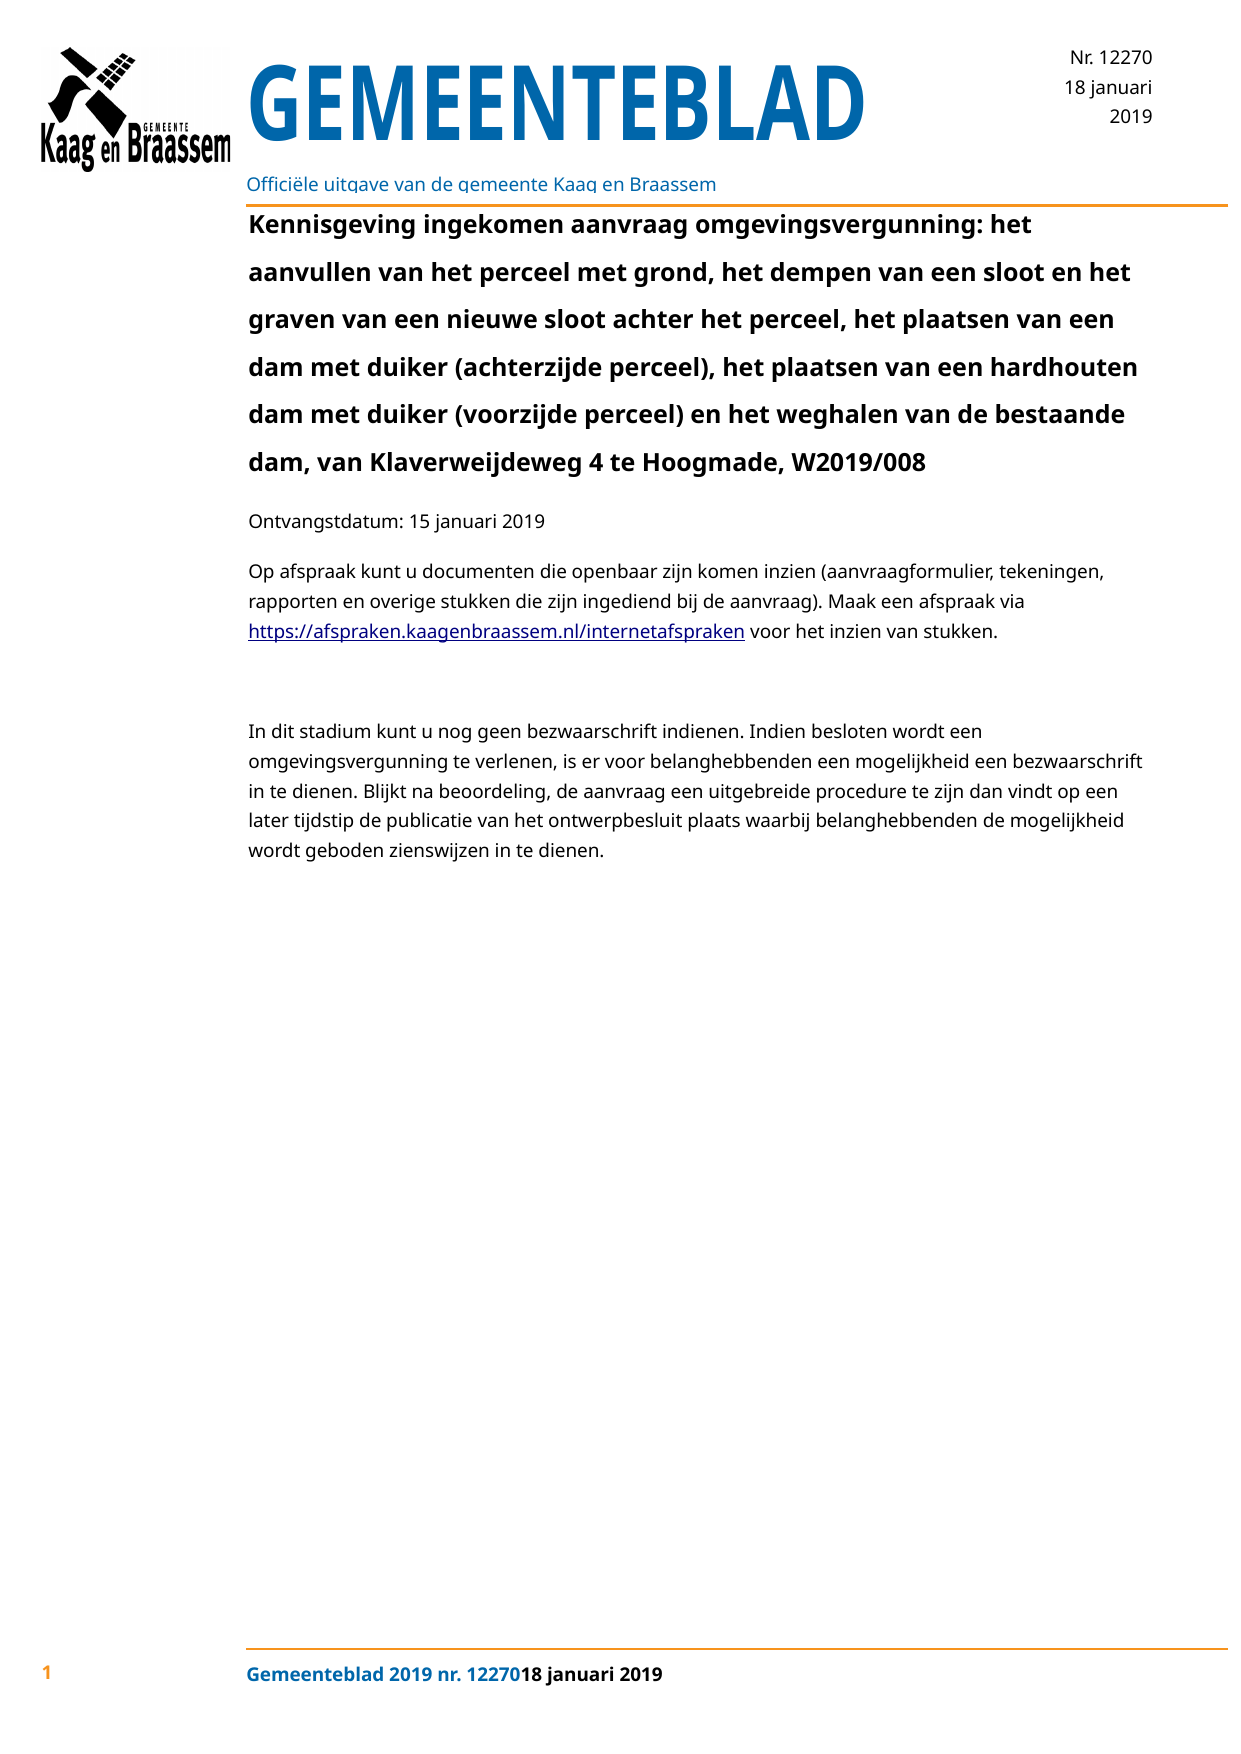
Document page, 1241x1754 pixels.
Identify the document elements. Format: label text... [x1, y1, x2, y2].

text Op afspraak kunt u documenten die openbaar zijn komen inzien (aanvraagformulier, tekeningen, rapporten en overige stukken die zijn ingediend bij de aanvraag). Maak een afspraak via https://afspraken.kaagenbraassem.nl/internetafspraken voor het inzien van stukken. [248, 559, 1152, 644]
text Ontvangstdatum: 15 januari 2019 [248, 508, 1152, 534]
text In dit stadium kunt u nog geen bezwaarschrift indienen. Indien besloten wordt een omgevingsvergunning te verlenen, is er voor belanghebbenden een mogelijkheid een bezwaarschrift in te dienen. Blijkt na beoordeling, de aanvraag een uitgebreide procedure te zijn dan vindt op een later tijdstip de publicatie van het ontwerpbesluit plaats waarbij belanghebbenden de mogelijkheid wordt geboden zienswijzen in te dienen. [248, 719, 1152, 863]
picture [41, 47, 231, 172]
text Kennisgeving ingekomen aanvraag omgevingsvergunning: het aanvullen van het perceel met grond, het dempen van een sloot en het graven van een nieuwe sloot achter het perceel, het plaatsen van een dam met duiker (achterzijde perceel), het plaatsen van een hardhouten dam met duiker (voorzijde perceel) en het weghalen van de bestaande dam, van Klaverweijdeweg 4 te Hoogmade, W2019/008 [248, 207, 1152, 479]
